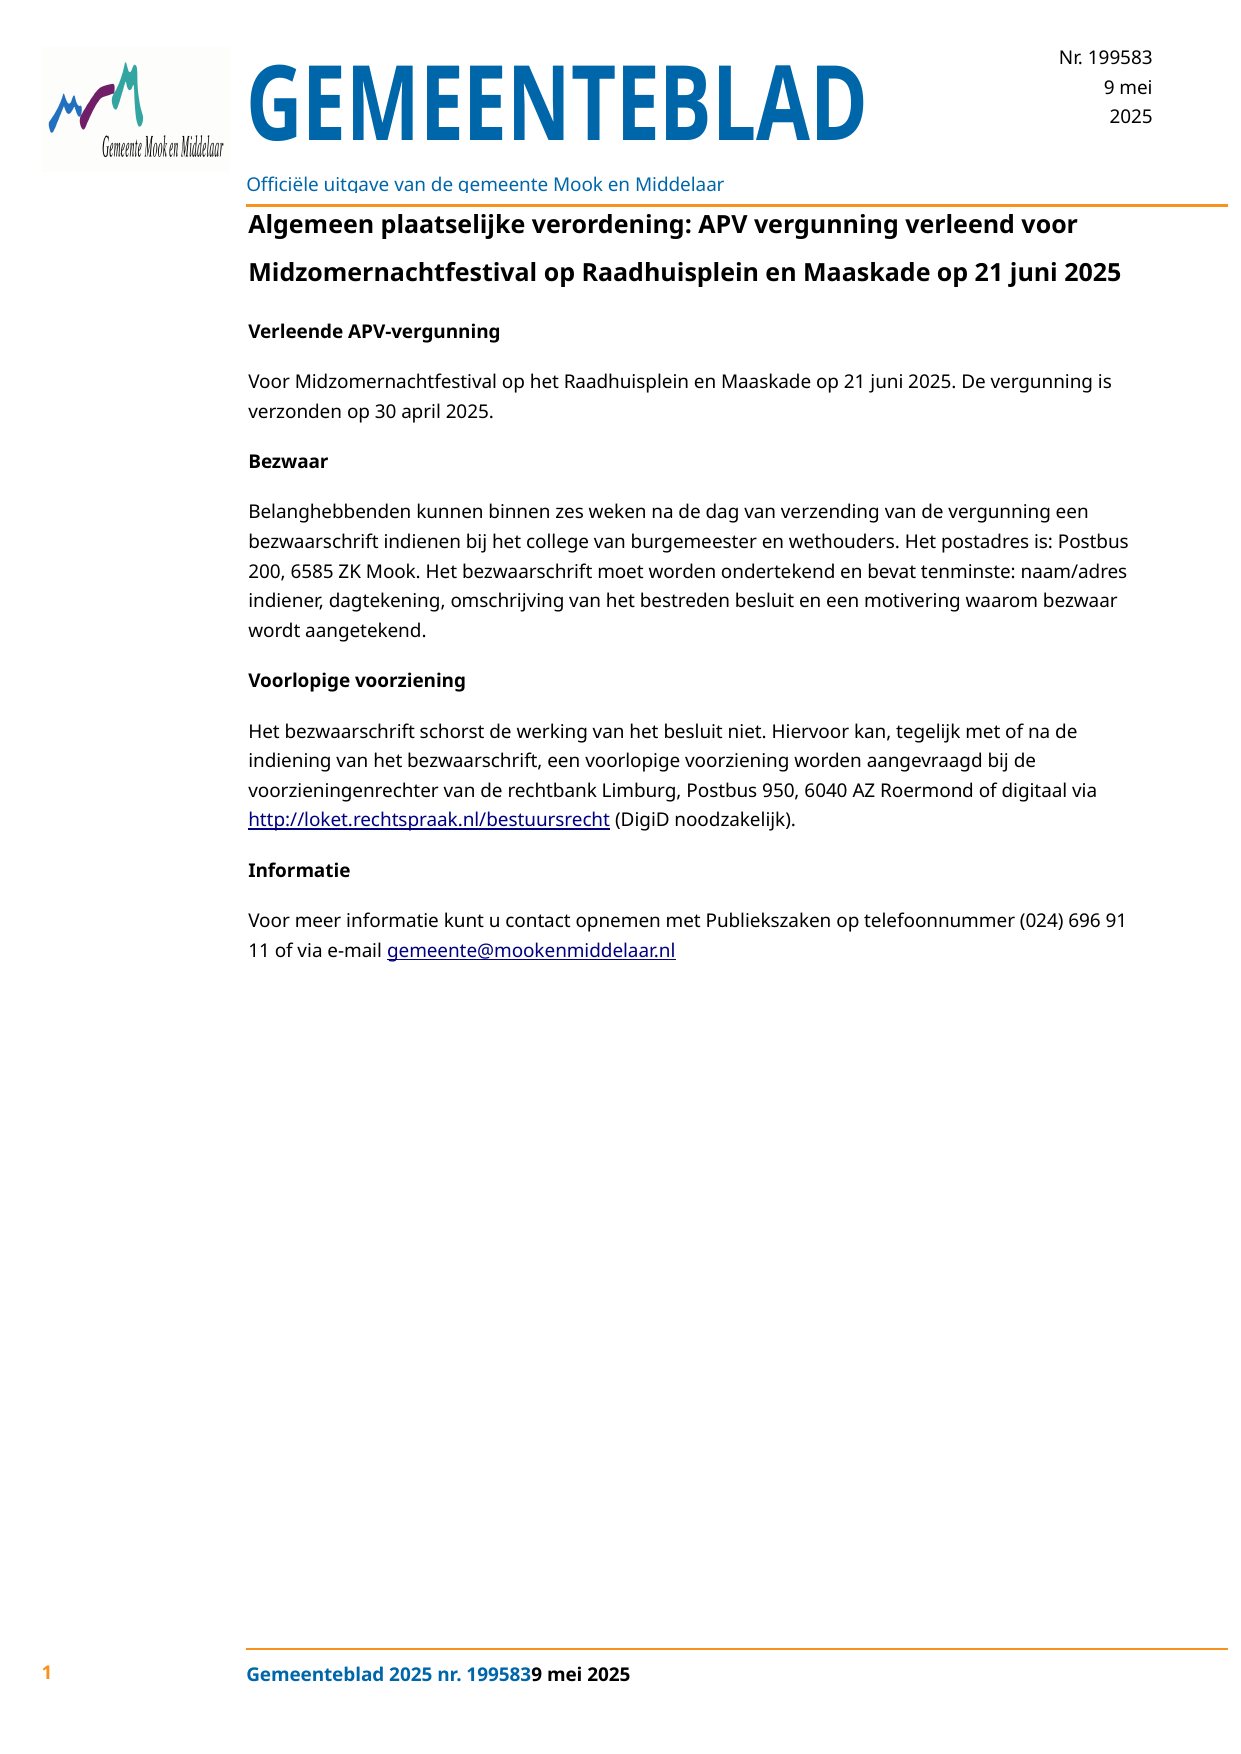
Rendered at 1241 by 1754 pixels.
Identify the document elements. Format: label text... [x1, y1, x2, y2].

text Bezwaar [248, 448, 1152, 474]
text Voor Midzomernachtfestival op het Raadhuisplein en Maaskade op 21 juni 2025. De vergunning is verzonden op 30 april 2025. [248, 368, 1152, 424]
text Voor meer informatie kunt u contact opnemen met Publiekszaken op telefoonnummer (024) 696 91 11 of via e-mail gemeente@mookenmiddelaar.nl [248, 907, 1152, 963]
text Voorlopige voorziening [248, 667, 1152, 693]
text Informatie [248, 857, 1152, 883]
picture [41, 47, 231, 172]
text Belanghebbenden kunnen binnen zes weken na de dag van verzending van de vergunning een bezwaarschrift indienen bij het college van burgemeester en wethouders. Het postadres is: Postbus 200, 6585 ZK Mook. Het bezwaarschrift moet worden ondertekend en bevat tenminste: naam/adres indiener, dagtekening, omschrijving van het bestreden besluit en een motivering waarom bezwaar wordt aangetekend. [248, 499, 1152, 643]
text Het bezwaarschrift schorst de werking van het besluit niet. Hiervoor kan, tegelijk met of na de indiening van het bezwaarschrift, een voorlopige voorziening worden aangevraagd bij de voorzieningenrechter van de rechtbank Limburg, Postbus 950, 6040 AZ Roermond of digitaal via http://loket.rechtspraak.nl/bestuursrecht (DigiD noodzakelijk). [248, 718, 1152, 832]
text Verleende APV-vergunning [248, 318, 1152, 344]
text Algemeen plaatselijke verordening: APV vergunning verleend voor Midzomernachtfestival op Raadhuisplein en Maaskade op 21 juni 2025 [248, 207, 1152, 288]
